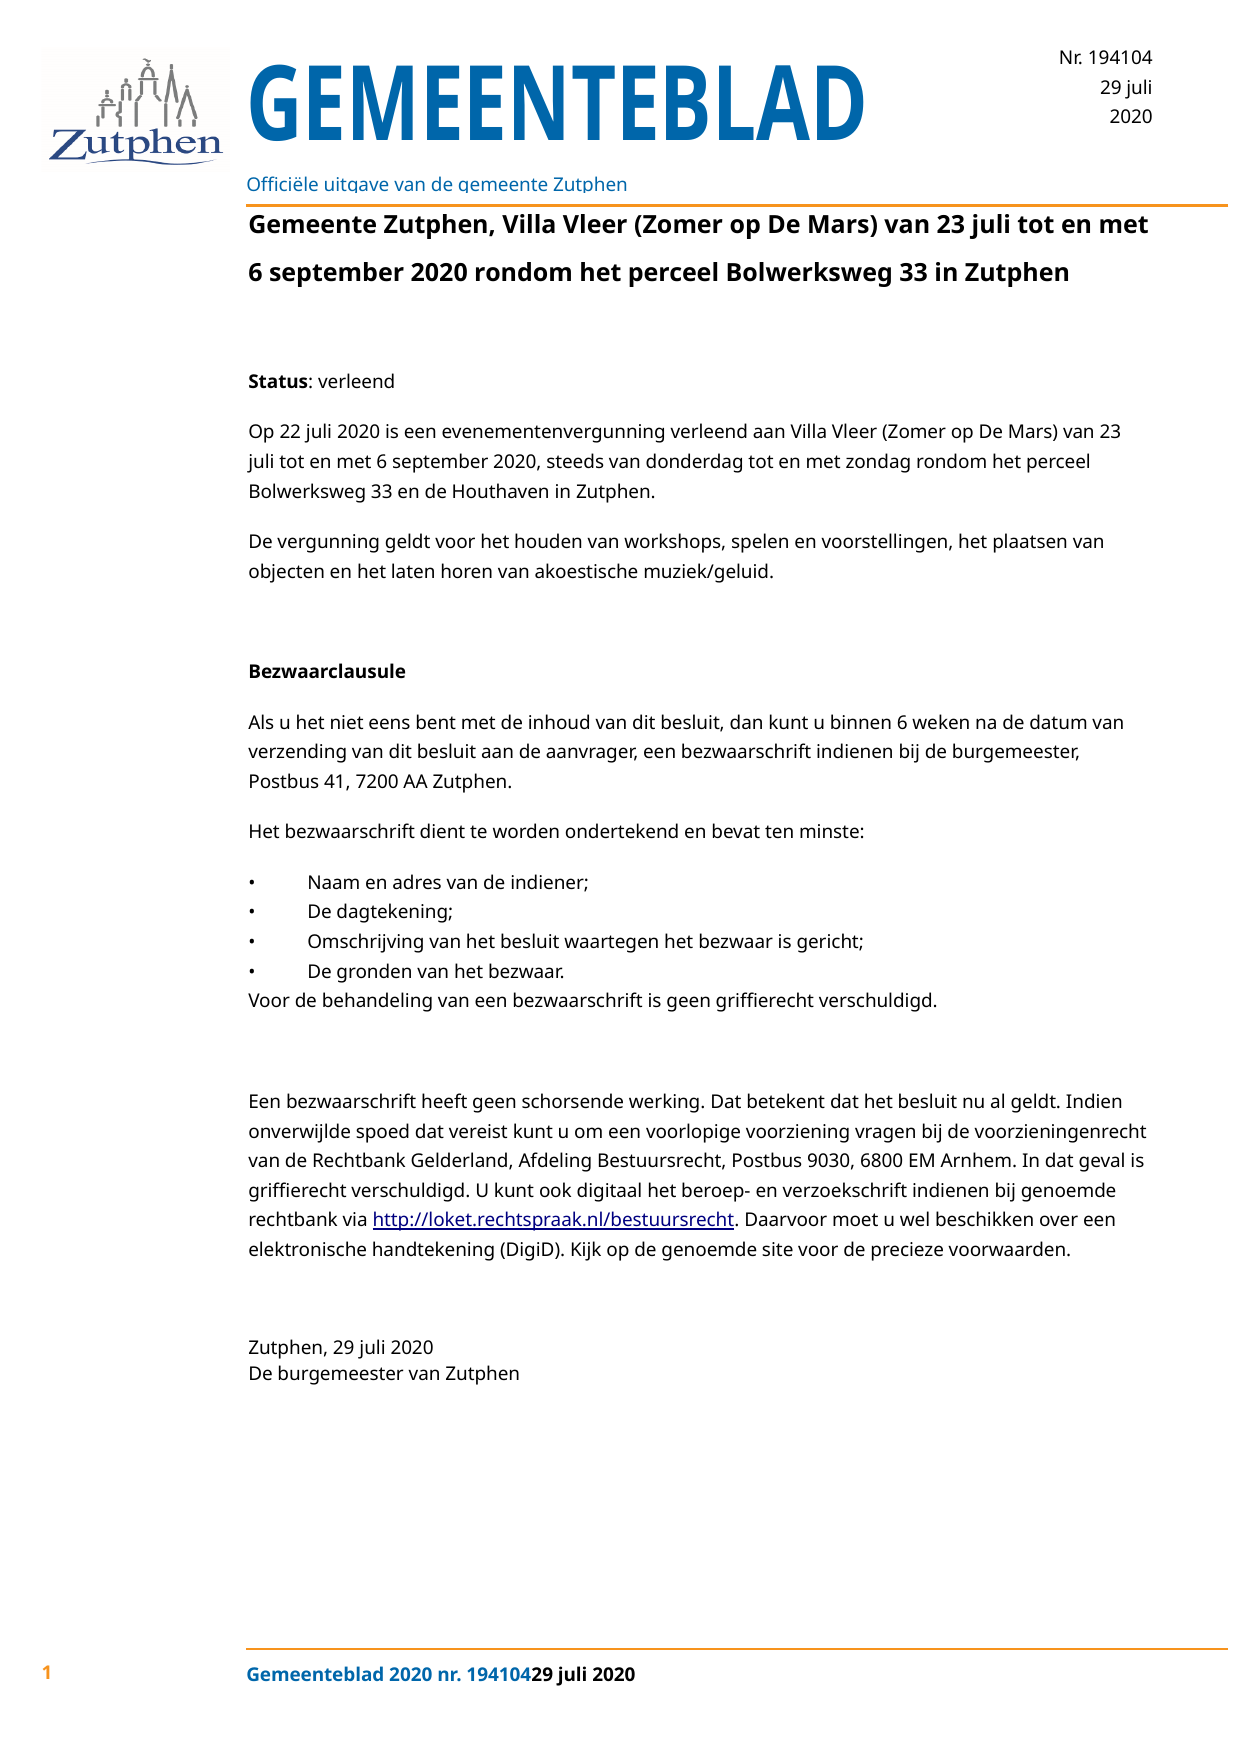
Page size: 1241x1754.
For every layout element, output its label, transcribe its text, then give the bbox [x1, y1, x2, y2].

text Voor de behandeling van een bezwaarschrift is geen griffierecht verschuldigd. [248, 987, 1152, 1013]
list Naam en adres van de indiener; [248, 869, 1152, 895]
list De gronden van het bezwaar. [248, 958, 1152, 984]
text Een bezwaarschrift heeft geen schorsende werking. Dat betekent dat het besluit nu al geldt. Indien onverwijlde spoed dat vereist kunt u om een voorlopige voorziening vragen bij de voorzieningenrecht van de Rechtbank Gelderland, Afdeling Bestuursrecht, Postbus 9030, 6800 EM Arnhem. In dat geval is griffierecht verschuldigd. U kunt ook digitaal het beroep- en verzoekschrift indienen bij genoemde rechtbank via http://loket.rechtspraak.nl/bestuursrecht. Daarvoor moet u wel beschikken over een elektronische handtekening (DigiD). Kijk op de genoemde site voor de precieze voorwaarden. [248, 1088, 1152, 1262]
text De vergunning geldt voor het houden van workshops, spelen en voorstellingen, het plaatsen van objecten en het laten horen van akoestische muziek/geluid. [248, 528, 1152, 584]
text De burgemeester van Zutphen [248, 1360, 1152, 1386]
text Op 22 juli 2020 is een evenementenvergunning verleend aan Villa Vleer (Zomer op De Mars) van 23 juli tot en met 6 september 2020, steeds van donderdag tot en met zondag rondom het perceel Bolwerksweg 33 en de Houthaven in Zutphen. [248, 419, 1152, 504]
text Bezwaarclausule [248, 659, 1152, 684]
text Gemeente Zutphen, Villa Vleer (Zomer op De Mars) van 23 juli tot en met 6 september 2020 rondom het perceel Bolwerksweg 33 in Zutphen [248, 207, 1152, 288]
list Omschrijving van het besluit waartegen het bezwaar is gericht; [248, 928, 1152, 954]
text Als u het niet eens bent met de inhoud van dit besluit, dan kunt u binnen 6 weken na de datum van verzending van dit besluit aan de aanvrager, een bezwaarschrift indienen bij de burgemeester, Postbus 41, 7200 AA Zutphen. [248, 709, 1152, 794]
text Zutphen, 29 juli 2020 [248, 1334, 1152, 1360]
picture [41, 47, 231, 172]
text Status: verleend [248, 368, 1152, 394]
text Het bezwaarschrift dient te worden ondertekend en bevat ten minste: [248, 819, 1152, 844]
list De dagtekening; [248, 899, 1152, 924]
